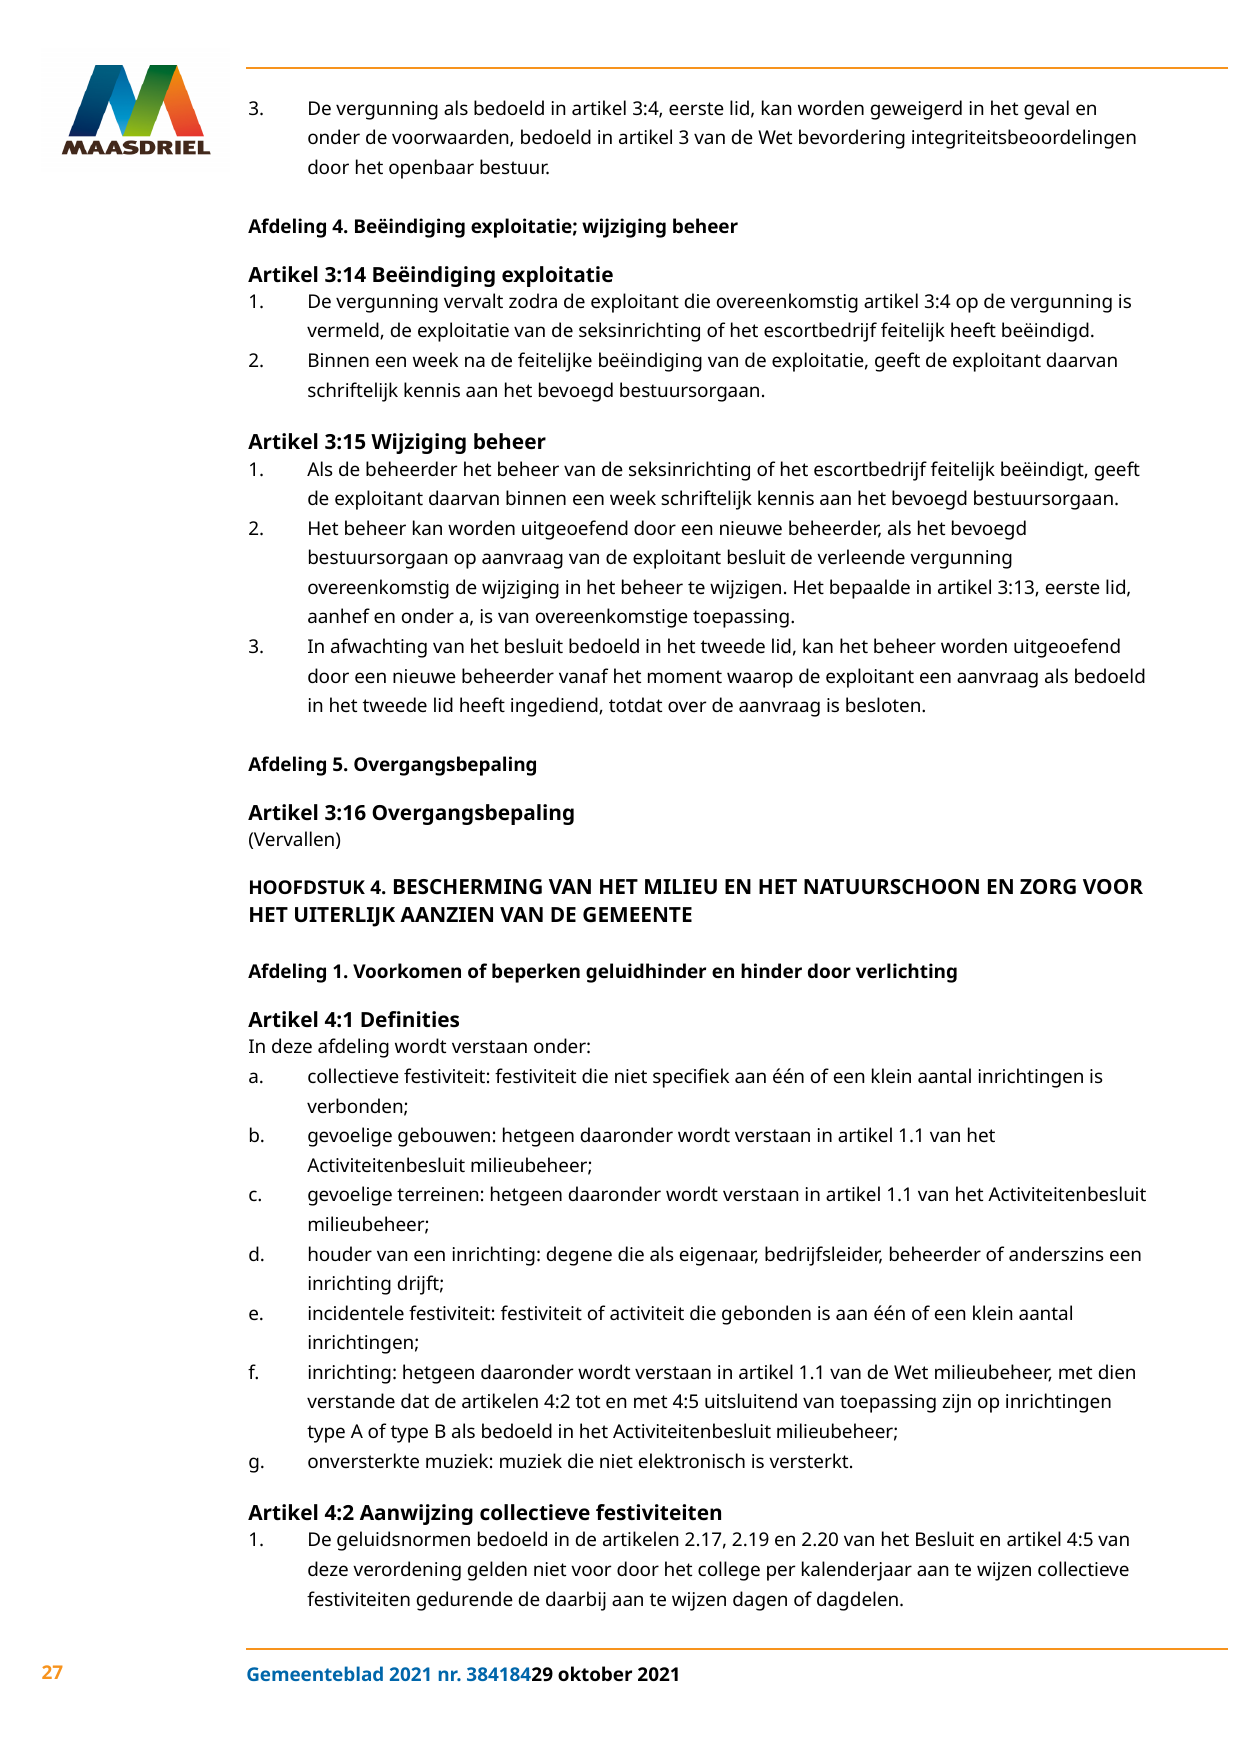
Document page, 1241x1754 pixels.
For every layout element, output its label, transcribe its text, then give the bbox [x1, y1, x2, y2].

picture [41, 47, 231, 172]
list De vergunning vervalt zodra de exploitant die overeenkomstig artikel 3:4 op de vergunning is vermeld, de exploitatie van de seksinrichting of het escortbedrijf feitelijk heeft beëindigd. [248, 288, 1152, 343]
text Artikel 3:14 Beëindiging exploitatie [248, 260, 1152, 288]
text (Vervallen) [248, 827, 1152, 852]
list De vergunning als bedoeld in artikel 3:4, eerste lid, kan worden geweigerd in het geval en onder de voorwaarden, bedoeld in artikel 3 van de Wet bevordering integriteitsbeoordelingen door het openbaar bestuur. [248, 95, 1152, 180]
text Afdeling 4. Beëindiging exploitatie; wijziging beheer [248, 213, 1152, 239]
text HOOFDSTUK 4. BESCHERMING VAN HET MILIEU EN HET NATUURSCHOON EN ZORG VOOR HET UITERLIJK AANZIEN VAN DE GEMEENTE [248, 872, 1152, 929]
text Artikel 3:15 Wijziging beheer [248, 427, 1152, 456]
list inrichting: hetgeen daaronder wordt verstaan in artikel 1.1 van de Wet milieubeheer, met dien verstande dat de artikelen 4:2 tot en met 4:5 uitsluitend van toepassing zijn op inrichtingen type A of type B als bedoeld in het Activiteitenbesluit milieubeheer; [248, 1359, 1152, 1444]
list houder van een inrichting: degene die als eigenaar, bedrijfsleider, beheerder of anderszins een inrichting drijft; [248, 1241, 1152, 1296]
list collectieve festiviteit: festiviteit die niet specifiek aan één of een klein aantal inrichtingen is verbonden; [248, 1063, 1152, 1118]
text In deze afdeling wordt verstaan onder: [248, 1034, 1152, 1059]
text Afdeling 1. Voorkomen of beperken geluidhinder en hinder door verlichting [248, 959, 1152, 984]
list onversterkte muziek: muziek die niet elektronisch is versterkt. [248, 1448, 1152, 1473]
text Afdeling 5. Overgangsbepaling [248, 752, 1152, 777]
list De geluidsnormen bedoeld in de artikelen 2.17, 2.19 en 2.20 van het Besluit en artikel 4:5 van deze verordening gelden niet voor door het college per kalenderjaar aan te wijzen collectieve festiviteiten gedurende de daarbij aan te wijzen dagen of dagdelen. [248, 1527, 1152, 1612]
list gevoelige gebouwen: hetgeen daaronder wordt verstaan in artikel 1.1 van het Activiteitenbesluit milieubeheer; [248, 1122, 1152, 1178]
text Artikel 4:1 Definities [248, 1005, 1152, 1034]
text Artikel 4:2 Aanwijzing collectieve festiviteiten [248, 1498, 1152, 1527]
list Als de beheerder het beheer van de seksinrichting of het escortbedrijf feitelijk beëindigt, geeft de exploitant daarvan binnen een week schriftelijk kennis aan het bevoegd bestuursorgaan. [248, 456, 1152, 511]
list Het beheer kan worden uitgeoefend door een nieuwe beheerder, als het bevoegd bestuursorgaan op aanvraag van de exploitant besluit de verleende vergunning overeenkomstig de wijziging in het beheer te wijzigen. Het bepaalde in artikel 3:13, eerste lid, aanhef en onder a, is van overeenkomstige toepassing. [248, 515, 1152, 629]
list In afwachting van het besluit bedoeld in het tweede lid, kan het beheer worden uitgeoefend door een nieuwe beheerder vanaf het moment waarop de exploitant een aanvraag als bedoeld in het tweede lid heeft ingediend, totdat over de aanvraag is besloten. [248, 633, 1152, 718]
text Artikel 3:16 Overgangsbepaling [248, 798, 1152, 827]
list gevoelige terreinen: hetgeen daaronder wordt verstaan in artikel 1.1 van het Activiteitenbesluit milieubeheer; [248, 1182, 1152, 1237]
list Binnen een week na de feitelijke beëindiging van de exploitatie, geeft de exploitant daarvan schriftelijk kennis aan het bevoegd bestuursorgaan. [248, 347, 1152, 403]
list incidentele festiviteit: festiviteit of activiteit die gebonden is aan één of een klein aantal inrichtingen; [248, 1300, 1152, 1355]
